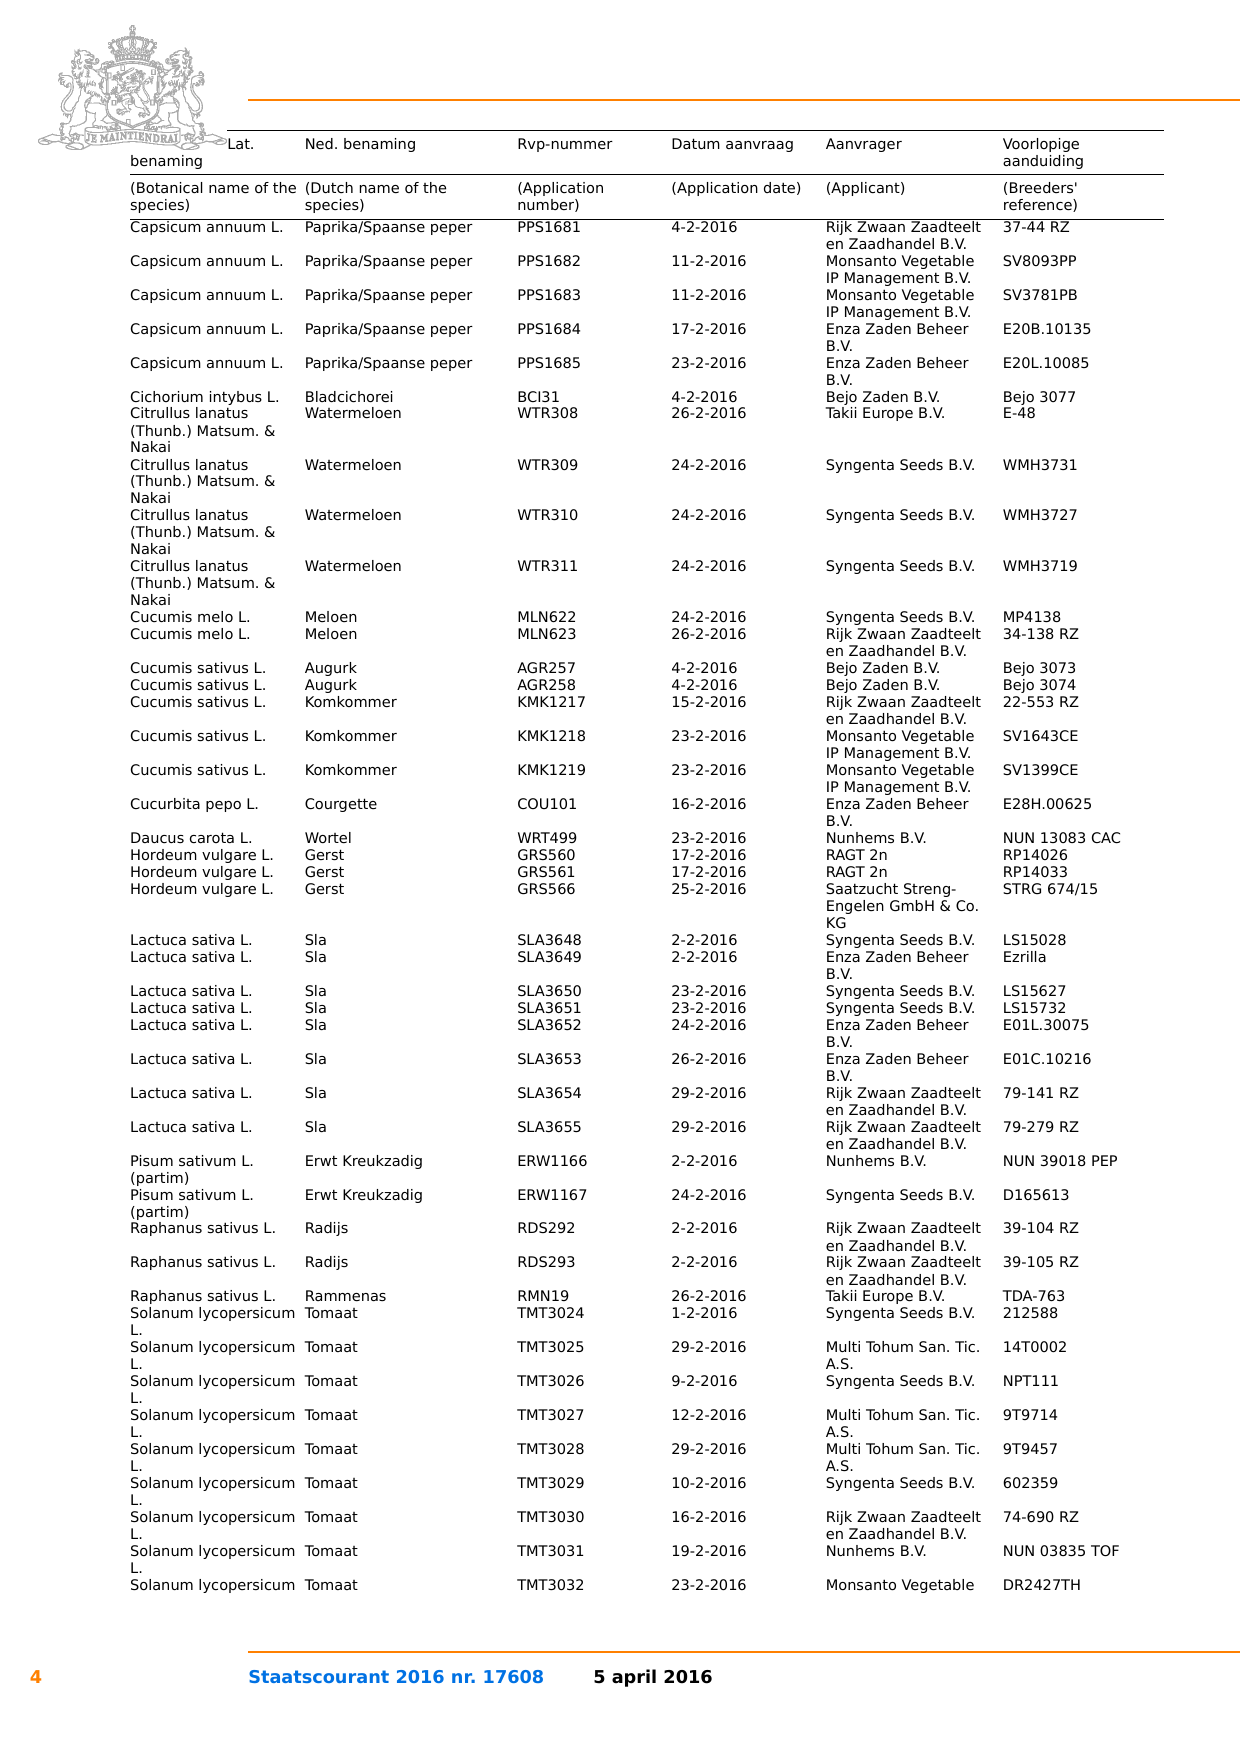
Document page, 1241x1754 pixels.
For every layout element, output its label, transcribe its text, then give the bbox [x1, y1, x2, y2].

table_cell Cucumis sativus L. [130, 728, 299, 762]
table_cell DR2427TH [997, 1577, 1163, 1594]
table_cell 2-2-2016 [665, 949, 819, 983]
table_cell Solanum lycopersicum L. [130, 1373, 299, 1407]
table_cell Lactuca sativa L. [130, 1051, 299, 1084]
table_cell Watermeloen [299, 405, 511, 456]
table_cell Capsicum annuum L. [130, 253, 299, 287]
table_cell 23-2-2016 [665, 762, 819, 796]
table_cell Solanum lycopersicum [130, 1577, 299, 1594]
table_cell 10-2-2016 [665, 1475, 819, 1509]
table_cell 23-2-2016 [665, 1000, 819, 1017]
table_cell Erwt Kreukzadig [299, 1186, 511, 1220]
table_cell WTR311 [511, 558, 665, 609]
table_cell TMT3027 [511, 1407, 665, 1441]
table_cell Capsicum annuum L. [130, 287, 299, 321]
table_cell Cucumis sativus L. [130, 694, 299, 728]
table_cell LS15028 [997, 932, 1163, 949]
table_cell Lactuca sativa L. [130, 1000, 299, 1017]
table_cell Rijk Zwaan Zaadteelt en Zaadhandel B.V. [820, 1119, 997, 1152]
table_cell SV1643CE [997, 728, 1163, 762]
table_cell Hordeum vulgare L. [130, 847, 299, 864]
table_cell Tomaat [299, 1475, 511, 1509]
table_cell 11-2-2016 [665, 287, 819, 321]
table_cell Monsanto Vegetable IP Management B.V. [820, 728, 997, 762]
table_cell SV3781PB [997, 287, 1163, 321]
table_cell Rijk Zwaan Zaadteelt en Zaadhandel B.V. [820, 1220, 997, 1254]
table_cell Sla [299, 932, 511, 949]
table_cell Pisum sativum L. (partim) [130, 1153, 299, 1186]
table_cell Paprika/Spaanse peper [299, 220, 511, 253]
table_cell SLA3654 [511, 1085, 665, 1118]
table_header Rvp-nummer [511, 131, 665, 174]
table_cell PPS1685 [511, 355, 665, 388]
table_cell MP4138 [997, 609, 1163, 626]
table_cell SLA3652 [511, 1017, 665, 1051]
table_cell Raphanus sativus L. [130, 1220, 299, 1254]
table_cell 2-2-2016 [665, 1254, 819, 1288]
table_cell (Application date) [665, 175, 819, 219]
table_cell Paprika/Spaanse peper [299, 321, 511, 354]
table_cell TMT3024 [511, 1305, 665, 1339]
table_cell Hordeum vulgare L. [130, 864, 299, 881]
table_cell Monsanto Vegetable [820, 1577, 997, 1594]
table_cell PPS1682 [511, 253, 665, 287]
table_cell Rijk Zwaan Zaadteelt en Zaadhandel B.V. [820, 626, 997, 660]
table_cell 17-2-2016 [665, 847, 819, 864]
table_cell NUN 39018 PEP [997, 1153, 1163, 1186]
table_cell Cucumis sativus L. [130, 762, 299, 796]
table_cell 24-2-2016 [665, 456, 819, 507]
table_cell TMT3032 [511, 1577, 665, 1594]
table_cell Monsanto Vegetable IP Management B.V. [820, 253, 997, 287]
table_cell Daucus carota L. [130, 830, 299, 847]
table_cell Lactuca sativa L. [130, 1017, 299, 1051]
table_cell MLN622 [511, 609, 665, 626]
table_cell Takii Europe B.V. [820, 405, 997, 456]
table_cell Solanum lycopersicum L. [130, 1305, 299, 1339]
table_cell NUN 03835 TOF [997, 1543, 1163, 1577]
table_cell 34-138 RZ [997, 626, 1163, 660]
table_cell Komkommer [299, 728, 511, 762]
table_cell SV8093PP [997, 253, 1163, 287]
table_header Aanvrager [820, 131, 997, 174]
table_cell 17-2-2016 [665, 321, 819, 354]
table_cell SLA3655 [511, 1119, 665, 1152]
table_cell Erwt Kreukzadig [299, 1153, 511, 1186]
table_cell WTR309 [511, 456, 665, 507]
table_cell KMK1217 [511, 694, 665, 728]
table_cell 24-2-2016 [665, 507, 819, 558]
table_cell E01C.10216 [997, 1051, 1163, 1084]
table_cell Paprika/Spaanse peper [299, 287, 511, 321]
table_cell WMH3731 [997, 456, 1163, 507]
table_cell Lactuca sativa L. [130, 1119, 299, 1152]
table_cell Enza Zaden Beheer B.V. [820, 796, 997, 830]
table_cell Courgette [299, 796, 511, 830]
table_cell E28H.00625 [997, 796, 1163, 830]
table_cell Rijk Zwaan Zaadteelt en Zaadhandel B.V. [820, 1254, 997, 1288]
table_cell Syngenta Seeds B.V. [820, 1305, 997, 1339]
table_cell PPS1681 [511, 220, 665, 253]
table_cell Watermeloen [299, 507, 511, 558]
table_cell 24-2-2016 [665, 1186, 819, 1220]
table_cell Meloen [299, 609, 511, 626]
table_cell 23-2-2016 [665, 830, 819, 847]
table_cell Paprika/Spaanse peper [299, 253, 511, 287]
table_cell Komkommer [299, 762, 511, 796]
table_cell 24-2-2016 [665, 609, 819, 626]
table_cell Sla [299, 1085, 511, 1118]
table_cell Tomaat [299, 1577, 511, 1594]
table_cell 4-2-2016 [665, 660, 819, 677]
picture [38, 25, 227, 150]
table_cell 29-2-2016 [665, 1119, 819, 1152]
table_cell TDA-763 [997, 1288, 1163, 1305]
table_cell Sla [299, 1000, 511, 1017]
table_cell Rijk Zwaan Zaadteelt en Zaadhandel B.V. [820, 694, 997, 728]
table_cell Ezrilla [997, 949, 1163, 983]
table_cell Multi Tohum San. Tic. A.S. [820, 1407, 997, 1441]
table_cell Syngenta Seeds B.V. [820, 456, 997, 507]
table_cell 26-2-2016 [665, 405, 819, 456]
table_cell WRT499 [511, 830, 665, 847]
table_cell WMH3719 [997, 558, 1163, 609]
table_cell PPS1684 [511, 321, 665, 354]
table_cell Cucumis melo L. [130, 626, 299, 660]
table_cell Solanum lycopersicum L. [130, 1339, 299, 1373]
table_cell Cichorium intybus L. [130, 389, 299, 405]
table_cell Augurk [299, 660, 511, 677]
table_cell RAGT 2n [820, 864, 997, 881]
table_cell Nunhems B.V. [820, 1543, 997, 1577]
table_cell Raphanus sativus L. [130, 1288, 299, 1305]
table_cell 24-2-2016 [665, 1017, 819, 1051]
table_cell 16-2-2016 [665, 1509, 819, 1543]
table_cell 11-2-2016 [665, 253, 819, 287]
table_cell Enza Zaden Beheer B.V. [820, 1051, 997, 1084]
table_cell TMT3030 [511, 1509, 665, 1543]
table_cell SLA3648 [511, 932, 665, 949]
table_cell NPT111 [997, 1373, 1163, 1407]
table_cell TMT3031 [511, 1543, 665, 1577]
table_cell Saatzucht Streng-Engelen GmbH & Co. KG [820, 881, 997, 932]
table_cell 23-2-2016 [665, 983, 819, 1000]
table_cell ERW1166 [511, 1153, 665, 1186]
table_cell Nunhems B.V. [820, 1153, 997, 1186]
table_cell STRG 674/15 [997, 881, 1163, 932]
table_cell Lactuca sativa L. [130, 1085, 299, 1118]
table_header Ned. benaming [299, 131, 511, 174]
table_cell TMT3026 [511, 1373, 665, 1407]
table_cell Enza Zaden Beheer B.V. [820, 355, 997, 388]
table_cell Capsicum annuum L. [130, 321, 299, 354]
table_cell 19-2-2016 [665, 1543, 819, 1577]
table_cell Tomaat [299, 1509, 511, 1543]
table_cell WMH3727 [997, 507, 1163, 558]
table_cell 4-2-2016 [665, 677, 819, 694]
table_cell RAGT 2n [820, 847, 997, 864]
table_cell Raphanus sativus L. [130, 1254, 299, 1288]
table_cell Solanum lycopersicum L. [130, 1509, 299, 1543]
table_cell 23-2-2016 [665, 728, 819, 762]
table_cell 2-2-2016 [665, 932, 819, 949]
table_cell 39-104 RZ [997, 1220, 1163, 1254]
table_cell Enza Zaden Beheer B.V. [820, 949, 997, 983]
table_cell Sla [299, 1119, 511, 1152]
table_cell 22-553 RZ [997, 694, 1163, 728]
table_cell 14T0002 [997, 1339, 1163, 1373]
table_cell Paprika/Spaanse peper [299, 355, 511, 388]
table_cell 26-2-2016 [665, 1288, 819, 1305]
table_cell Watermeloen [299, 456, 511, 507]
table_cell D165613 [997, 1186, 1163, 1220]
table_cell Citrullus lanatus (Thunb.) Matsum. & Nakai [130, 507, 299, 558]
table_cell Lactuca sativa L. [130, 932, 299, 949]
table_cell Multi Tohum San. Tic. A.S. [820, 1441, 997, 1475]
table_header Datum aanvraag [665, 131, 819, 174]
table_cell Cucumis sativus L. [130, 660, 299, 677]
table_cell Monsanto Vegetable IP Management B.V. [820, 287, 997, 321]
table_cell GRS560 [511, 847, 665, 864]
table_cell Syngenta Seeds B.V. [820, 1475, 997, 1509]
table_cell 26-2-2016 [665, 626, 819, 660]
table_cell (Dutch name of the species) [299, 175, 511, 219]
table_cell 2-2-2016 [665, 1220, 819, 1254]
table_cell LS15627 [997, 983, 1163, 1000]
table_cell Bejo Zaden B.V. [820, 660, 997, 677]
table_cell Nunhems B.V. [820, 830, 997, 847]
table_cell 16-2-2016 [665, 796, 819, 830]
table_cell SLA3651 [511, 1000, 665, 1017]
table_cell Solanum lycopersicum L. [130, 1441, 299, 1475]
table_cell 24-2-2016 [665, 558, 819, 609]
table_cell WTR308 [511, 405, 665, 456]
table_cell TMT3029 [511, 1475, 665, 1509]
table_cell Sla [299, 983, 511, 1000]
table_cell Radijs [299, 1220, 511, 1254]
table_cell 602359 [997, 1475, 1163, 1509]
table_cell 29-2-2016 [665, 1085, 819, 1118]
table_cell Multi Tohum San. Tic. A.S. [820, 1339, 997, 1373]
table_cell Cucumis sativus L. [130, 677, 299, 694]
table_cell COU101 [511, 796, 665, 830]
table_cell Capsicum annuum L. [130, 220, 299, 253]
table_cell E20B.10135 [997, 321, 1163, 354]
table_cell GRS566 [511, 881, 665, 932]
table_cell Tomaat [299, 1305, 511, 1339]
table_cell Gerst [299, 881, 511, 932]
table_cell RDS292 [511, 1220, 665, 1254]
table_cell Watermeloen [299, 558, 511, 609]
table_cell Citrullus lanatus (Thunb.) Matsum. & Nakai [130, 558, 299, 609]
table_cell Monsanto Vegetable IP Management B.V. [820, 762, 997, 796]
table_cell 23-2-2016 [665, 1577, 819, 1594]
table_cell Radijs [299, 1254, 511, 1288]
table_cell SV1399CE [997, 762, 1163, 796]
table_cell NUN 13083 CAC [997, 830, 1163, 847]
table_cell 4-2-2016 [665, 220, 819, 253]
table_cell Capsicum annuum L. [130, 355, 299, 388]
table_cell LS15732 [997, 1000, 1163, 1017]
table_cell GRS561 [511, 864, 665, 881]
table_cell Citrullus lanatus (Thunb.) Matsum. & Nakai [130, 405, 299, 456]
table_cell Sla [299, 1051, 511, 1084]
table_cell SLA3650 [511, 983, 665, 1000]
table_cell Tomaat [299, 1407, 511, 1441]
table_cell Wortel [299, 830, 511, 847]
table_cell Syngenta Seeds B.V. [820, 1186, 997, 1220]
table_cell Rijk Zwaan Zaadteelt en Zaadhandel B.V. [820, 1085, 997, 1118]
table_cell Lactuca sativa L. [130, 949, 299, 983]
table_cell Rijk Zwaan Zaadteelt en Zaadhandel B.V. [820, 1509, 997, 1543]
table_cell TMT3028 [511, 1441, 665, 1475]
table_cell AGR258 [511, 677, 665, 694]
table_cell TMT3025 [511, 1339, 665, 1373]
table_cell (Applicant) [820, 175, 997, 219]
table_cell ERW1167 [511, 1186, 665, 1220]
table_cell KMK1218 [511, 728, 665, 762]
table_cell AGR257 [511, 660, 665, 677]
table_cell 17-2-2016 [665, 864, 819, 881]
table_cell 212588 [997, 1305, 1163, 1339]
table_cell Komkommer [299, 694, 511, 728]
table_cell 39-105 RZ [997, 1254, 1163, 1288]
table_cell Bejo 3074 [997, 677, 1163, 694]
table_cell Cucurbita pepo L. [130, 796, 299, 830]
table_cell Gerst [299, 864, 511, 881]
table_cell Takii Europe B.V. [820, 1288, 997, 1305]
table_cell RP14026 [997, 847, 1163, 864]
table_cell RMN19 [511, 1288, 665, 1305]
table_cell Syngenta Seeds B.V. [820, 609, 997, 626]
table_cell 29-2-2016 [665, 1441, 819, 1475]
table_cell Meloen [299, 626, 511, 660]
table_cell 23-2-2016 [665, 355, 819, 388]
table_cell Syngenta Seeds B.V. [820, 1000, 997, 1017]
table_cell Enza Zaden Beheer B.V. [820, 1017, 997, 1051]
table_cell 74-690 RZ [997, 1509, 1163, 1543]
table_cell Syngenta Seeds B.V. [820, 932, 997, 949]
table_header Lat. benaming [130, 131, 299, 174]
table_cell 79-279 RZ [997, 1119, 1163, 1152]
table_cell E20L.10085 [997, 355, 1163, 388]
table_cell 12-2-2016 [665, 1407, 819, 1441]
table_cell Solanum lycopersicum L. [130, 1475, 299, 1509]
table_cell 9-2-2016 [665, 1373, 819, 1407]
table_cell Pisum sativum L. (partim) [130, 1186, 299, 1220]
table_cell Solanum lycopersicum L. [130, 1543, 299, 1577]
table_cell Gerst [299, 847, 511, 864]
table_cell 2-2-2016 [665, 1153, 819, 1186]
table_cell Syngenta Seeds B.V. [820, 507, 997, 558]
table_cell E-48 [997, 405, 1163, 456]
table_cell Bladcichorei [299, 389, 511, 405]
table_cell Tomaat [299, 1373, 511, 1407]
table_cell Tomaat [299, 1441, 511, 1475]
table_cell Lactuca sativa L. [130, 983, 299, 1000]
table_cell 15-2-2016 [665, 694, 819, 728]
table_cell Bejo 3073 [997, 660, 1163, 677]
table_cell BCI31 [511, 389, 665, 405]
table_cell RDS293 [511, 1254, 665, 1288]
table_cell Syngenta Seeds B.V. [820, 558, 997, 609]
table_cell 26-2-2016 [665, 1051, 819, 1084]
table_header Voorlopige aanduiding [997, 131, 1163, 174]
table_cell 37-44 RZ [997, 220, 1163, 253]
table_cell MLN623 [511, 626, 665, 660]
table_cell Syngenta Seeds B.V. [820, 1373, 997, 1407]
table_cell Bejo 3077 [997, 389, 1163, 405]
table_cell 1-2-2016 [665, 1305, 819, 1339]
table_cell (Botanical name of the species) [130, 175, 299, 219]
table_cell Bejo Zaden B.V. [820, 677, 997, 694]
table_cell PPS1683 [511, 287, 665, 321]
table_cell SLA3653 [511, 1051, 665, 1084]
table_cell Bejo Zaden B.V. [820, 389, 997, 405]
table_cell SLA3649 [511, 949, 665, 983]
table_cell Sla [299, 949, 511, 983]
table_cell WTR310 [511, 507, 665, 558]
table_cell Citrullus lanatus (Thunb.) Matsum. & Nakai [130, 456, 299, 507]
table_cell 29-2-2016 [665, 1339, 819, 1373]
table_cell 79-141 RZ [997, 1085, 1163, 1118]
table_cell Solanum lycopersicum L. [130, 1407, 299, 1441]
table_cell Augurk [299, 677, 511, 694]
table_cell Enza Zaden Beheer B.V. [820, 321, 997, 354]
table_cell (Application number) [511, 175, 665, 219]
table_cell 25-2-2016 [665, 881, 819, 932]
table_cell Syngenta Seeds B.V. [820, 983, 997, 1000]
table_cell Cucumis melo L. [130, 609, 299, 626]
table_cell 9T9457 [997, 1441, 1163, 1475]
table_cell Rammenas [299, 1288, 511, 1305]
table_cell (Breeders' reference) [997, 175, 1163, 219]
table_cell Hordeum vulgare L. [130, 881, 299, 932]
table_cell Tomaat [299, 1339, 511, 1373]
table_cell E01L.30075 [997, 1017, 1163, 1051]
table_cell Sla [299, 1017, 511, 1051]
table_cell RP14033 [997, 864, 1163, 881]
table_cell 9T9714 [997, 1407, 1163, 1441]
table_cell 4-2-2016 [665, 389, 819, 405]
table_cell Tomaat [299, 1543, 511, 1577]
table_cell Rijk Zwaan Zaadteelt en Zaadhandel B.V. [820, 220, 997, 253]
table_cell KMK1219 [511, 762, 665, 796]
